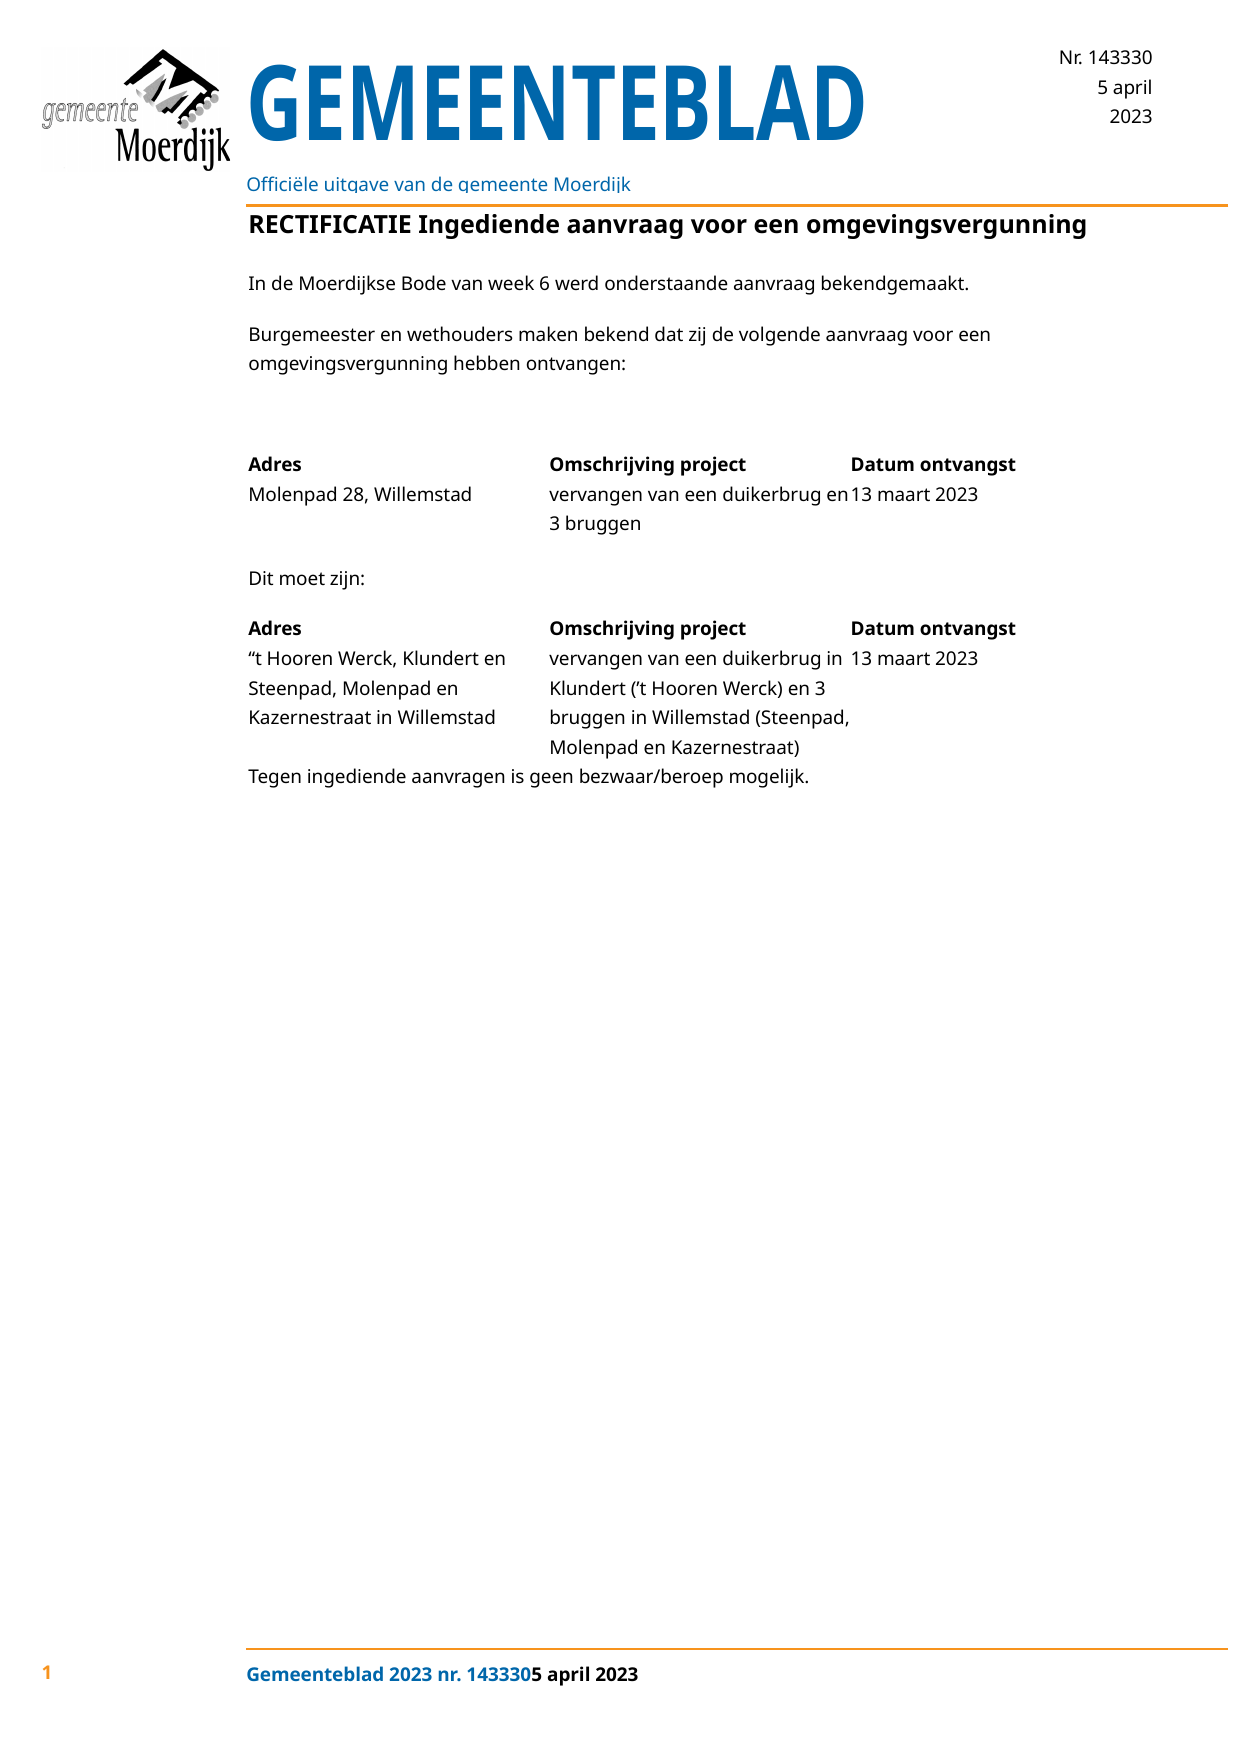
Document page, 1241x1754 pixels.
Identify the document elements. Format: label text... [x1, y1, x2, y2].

table_header Datum ontvangst 13 maart 2023 [850, 616, 1152, 760]
text Burgemeester en wethouders maken bekend dat zij de volgende aanvraag voor een omgevingsvergunning hebben ontvangen: [248, 321, 1152, 376]
picture [41, 47, 231, 172]
table_cell [850, 536, 1152, 562]
text Dit moet zijn: [248, 565, 1152, 591]
text Tegen ingediende aanvragen is geen bezwaar/beroep mogelijk. [248, 763, 1152, 789]
text RECTIFICATIE Ingediende aanvraag voor een omgevingsvergunning [248, 207, 1152, 241]
text In de Moerdijkse Bode van week 6 werd onderstaande aanvraag bekendgemaakt. [248, 270, 1152, 296]
table_header Datum ontvangst 13 maart 2023 [850, 451, 1152, 536]
table_header Adres Molenpad 28, Willemstad [248, 451, 549, 536]
table_header Omschrijving project vervangen van een duikerbrug in Klundert (’t Hooren Werck) en 3 bruggen in Willemstad (Steenpad, Molenpad en Kazernestraat) [549, 616, 850, 760]
table_cell [549, 536, 850, 562]
table_header Adres “t Hooren Werck, Klundert en Steenpad, Molenpad en Kazernestraat in Willemstad [248, 616, 549, 760]
table_cell [248, 536, 549, 562]
table_header Omschrijving project vervangen van een duikerbrug en 3 bruggen [549, 451, 850, 536]
